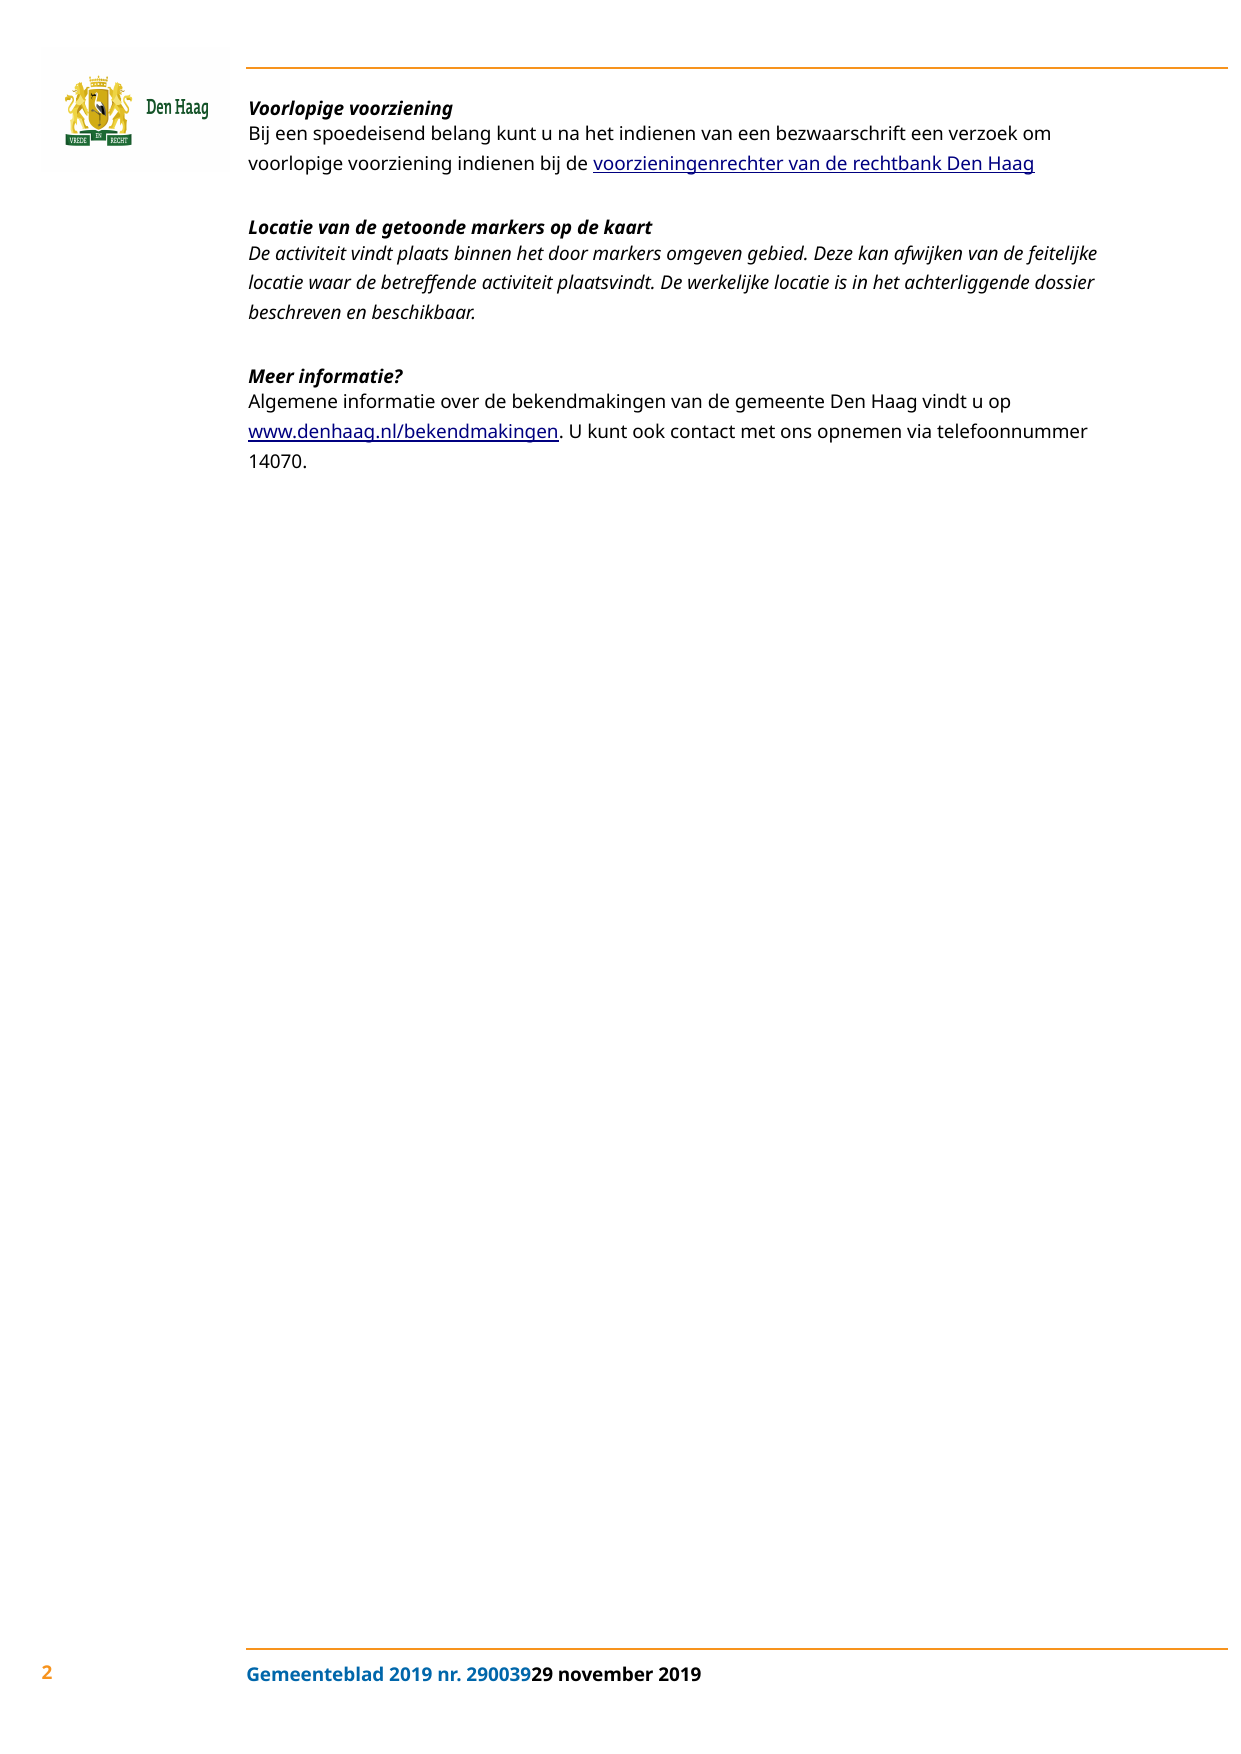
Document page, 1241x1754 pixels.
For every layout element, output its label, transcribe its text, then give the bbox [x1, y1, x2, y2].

text Voorlopige voorziening [248, 95, 1152, 121]
text Algemene informatie over de bekendmakingen van de gemeente Den Haag vindt u op www.denhaag.nl/bekendmakingen. U kunt ook contact met ons opnemen via telefoonnummer 14070. [248, 389, 1152, 473]
text Meer informatie? [248, 363, 1152, 389]
picture [41, 47, 231, 172]
text De activiteit vindt plaats binnen het door markers omgeven gebied. Deze kan afwijken van de feitelijke locatie waar de betreffende activiteit plaatsvindt. De werkelijke locatie is in het achterliggende dossier beschreven en beschikbaar. [248, 240, 1152, 325]
text Locatie van de getoonde markers op de kaart [248, 214, 1152, 240]
text Bij een spoedeisend belang kunt u na het indienen van een bezwaarschrift een verzoek om voorlopige voorziening indienen bij de voorzieningenrechter van de rechtbank Den Haag [248, 121, 1152, 176]
